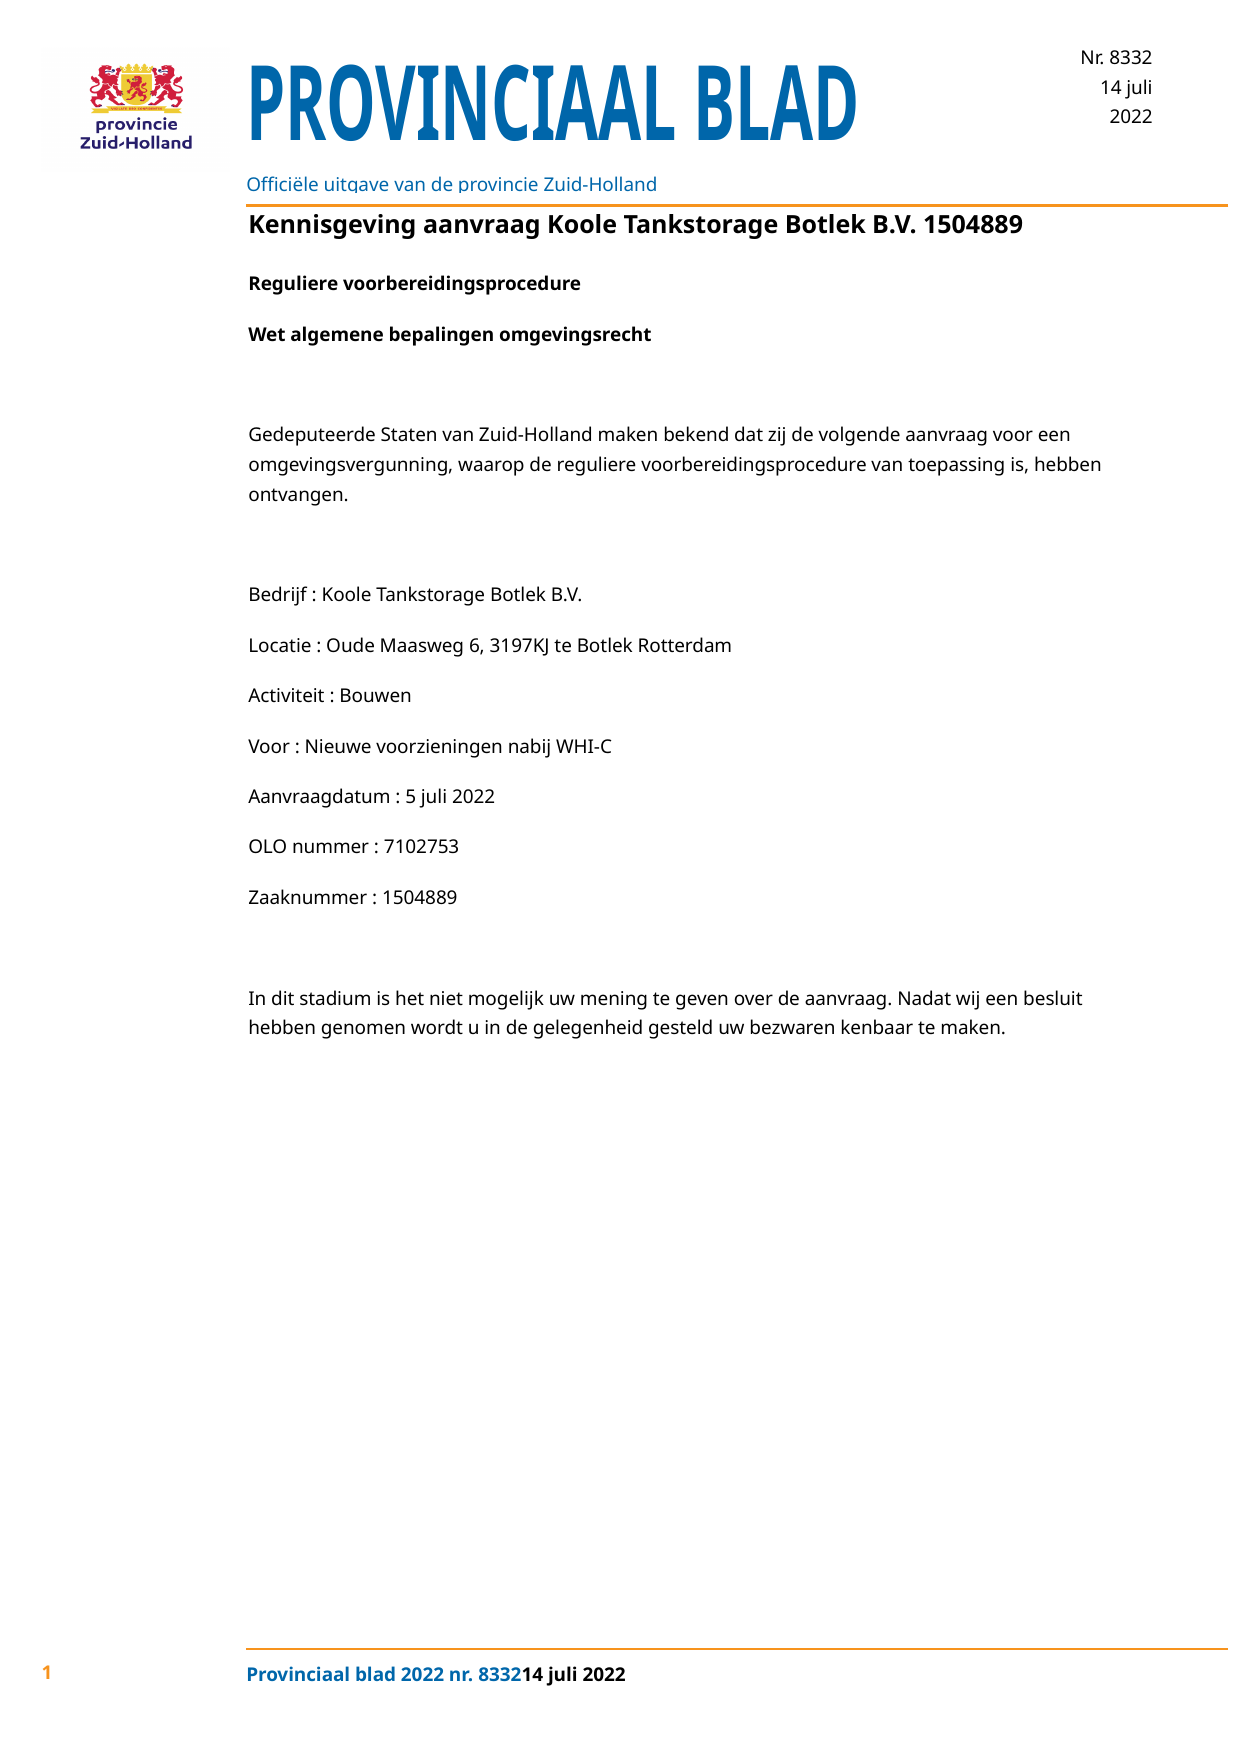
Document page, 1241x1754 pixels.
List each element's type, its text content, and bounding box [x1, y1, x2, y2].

text Kennisgeving aanvraag Koole Tankstorage Botlek B.V. 1504889 [248, 207, 1152, 241]
text Zaaknummer : 1504889 [248, 884, 1152, 910]
text Wet algemene bepalingen omgevingsrecht [248, 321, 1152, 346]
text In dit stadium is het niet mogelijk uw mening te geven over de aanvraag. Nadat wij een besluit hebben genomen wordt u in de gelegenheid gesteld uw bezwaren kenbaar te maken. [248, 985, 1152, 1040]
text Activiteit : Bouwen [248, 682, 1152, 708]
text Reguliere voorbereidingsprocedure [248, 270, 1152, 296]
text Voor : Nieuwe voorzieningen nabij WHI-C [248, 733, 1152, 758]
text Locatie : Oude Maasweg 6, 3197KJ te Botlek Rotterdam [248, 632, 1152, 658]
text Aanvraagdatum : 5 juli 2022 [248, 783, 1152, 809]
text Bedrijf : Koole Tankstorage Botlek B.V. [248, 582, 1152, 607]
text OLO nummer : 7102753 [248, 834, 1152, 859]
text Gedeputeerde Staten van Zuid-Holland maken bekend dat zij de volgende aanvraag voor een omgevingsvergunning, waarop de reguliere voorbereidingsprocedure van toepassing is, hebben ontvangen. [248, 422, 1152, 506]
picture [41, 47, 231, 172]
